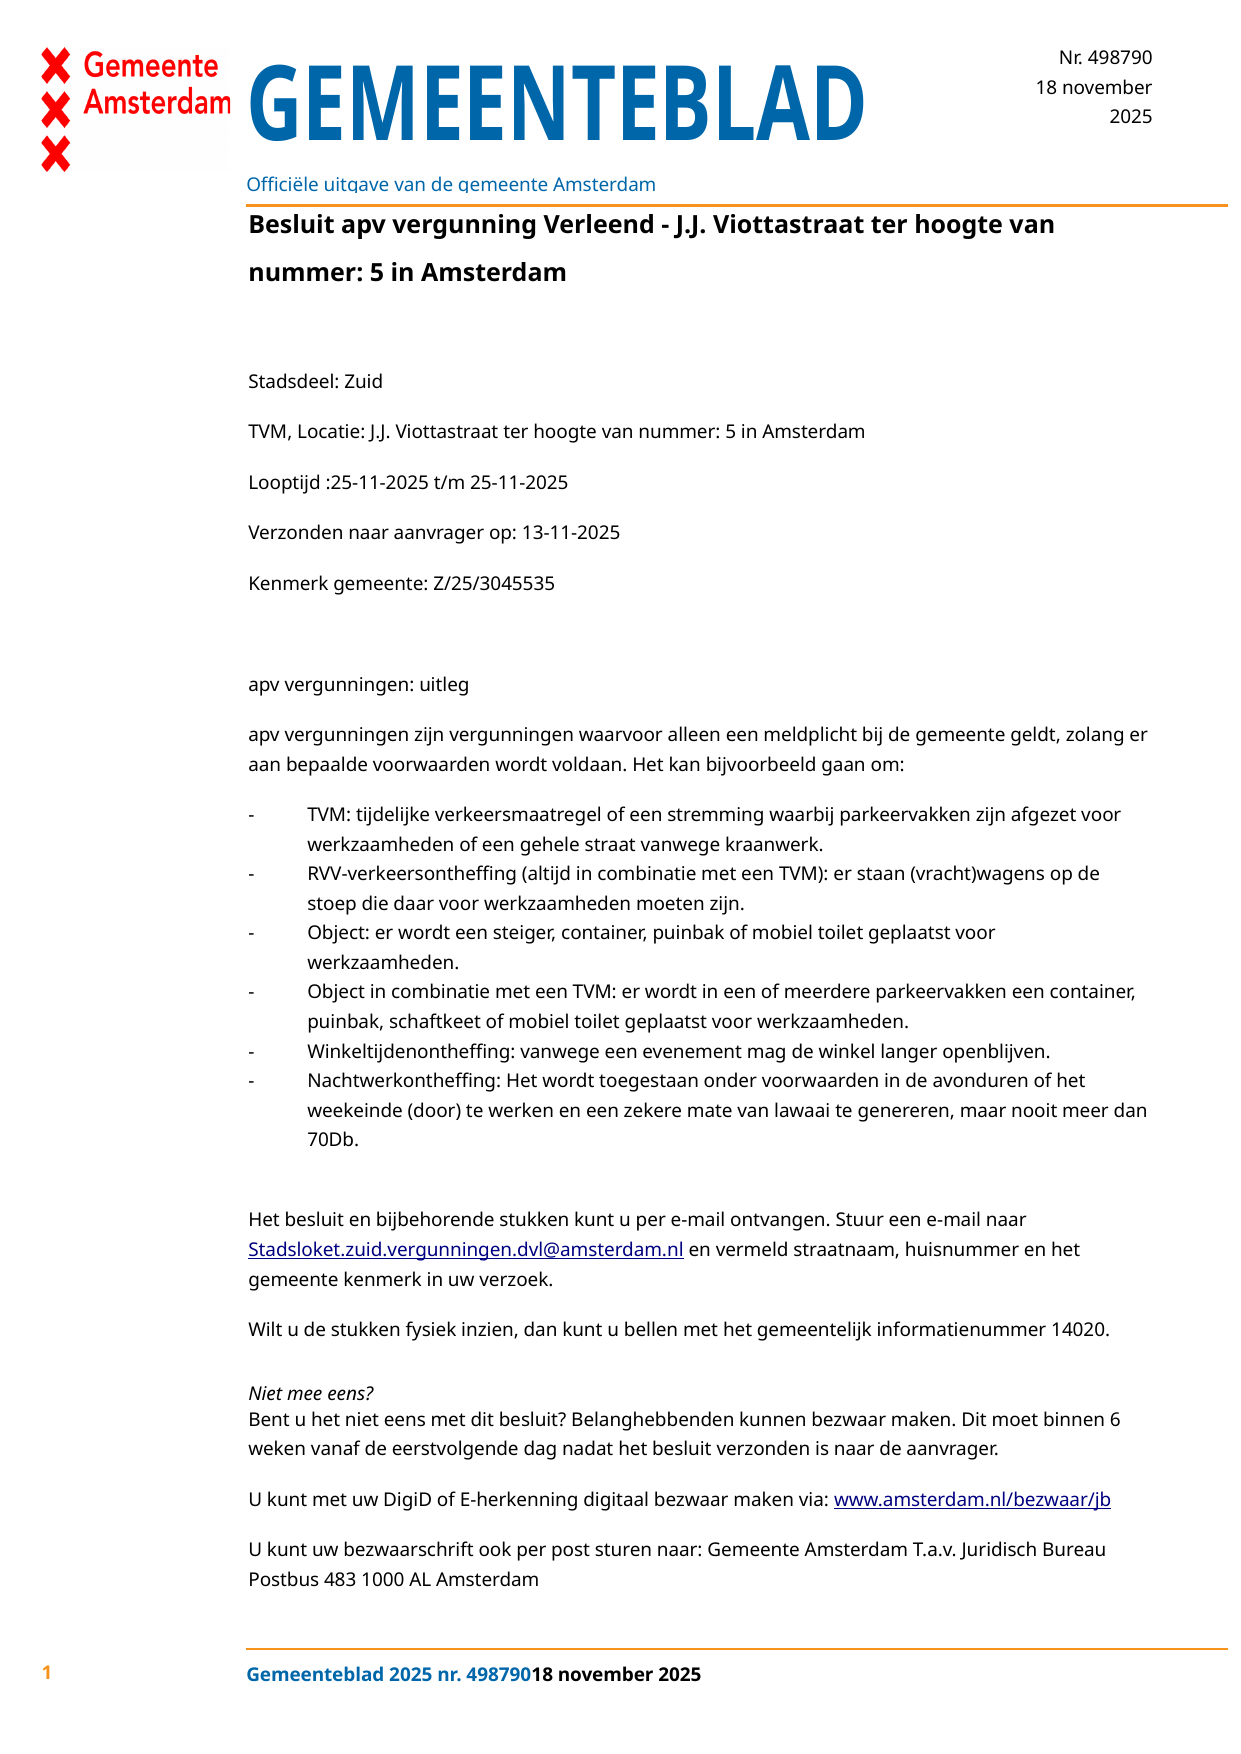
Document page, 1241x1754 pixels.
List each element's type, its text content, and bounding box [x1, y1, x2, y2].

text apv vergunningen: uitleg [248, 671, 1152, 697]
text U kunt met uw DigiD of E-herkenning digitaal bezwaar maken via: www.amsterdam.nl/bezwaar/jb [248, 1486, 1152, 1512]
text Het besluit en bijbehorende stukken kunt u per e-mail ontvangen. Stuur een e-mail naar Stadsloket.zuid.vergunningen.dvl@amsterdam.nl en vermeld straatnaam, huisnummer en het gemeente kenmerk in uw verzoek. [248, 1207, 1152, 1292]
text apv vergunningen zijn vergunningen waarvoor alleen een meldplicht bij de gemeente geldt, zolang er aan bepaalde voorwaarden wordt voldaan. Het kan bijvoorbeeld gaan om: [248, 721, 1152, 777]
text Besluit apv vergunning Verleend - J.J. Viottastraat ter hoogte van nummer: 5 in Amsterdam [248, 207, 1152, 288]
list Nachtwerkontheffing: Het wordt toegestaan onder voorwaarden in de avonduren of het weekeinde (door) te werken en een zekere mate van lawaai te genereren, maar nooit meer dan 70Db. [248, 1067, 1152, 1152]
list Object in combinatie met een TVM: er wordt in een of meerdere parkeervakken een container, puinbak, schaftkeet of mobiel toilet geplaatst voor werkzaamheden. [248, 979, 1152, 1034]
text Wilt u de stukken fysiek inzien, dan kunt u bellen met het gemeentelijk informatienummer 14020. [248, 1316, 1152, 1342]
list Object: er wordt een steiger, container, puinbak of mobiel toilet geplaatst voor werkzaamheden. [248, 919, 1152, 975]
list RVV-verkeersontheffing (altijd in combinatie met een TVM): er staan (vracht)wagens op de stoep die daar voor werkzaamheden moeten zijn. [248, 860, 1152, 916]
text Kenmerk gemeente: Z/25/3045535 [248, 570, 1152, 596]
list Winkeltijdenontheffing: vanwege een evenement mag de winkel langer openblijven. [248, 1038, 1152, 1064]
text Bent u het niet eens met dit besluit? Belanghebbenden kunnen bezwaar maken. Dit moet binnen 6 weken vanaf de eerstvolgende dag nadat het besluit verzonden is naar de aanvrager. [248, 1406, 1152, 1461]
picture [41, 47, 231, 172]
text U kunt uw bezwaarschrift ook per post sturen naar: Gemeente Amsterdam T.a.v. Juridisch Bureau Postbus 483 1000 AL Amsterdam [248, 1536, 1152, 1592]
text Niet mee eens? [248, 1380, 1152, 1406]
text TVM, Locatie: J.J. Viottastraat ter hoogte van nummer: 5 in Amsterdam [248, 419, 1152, 444]
text Verzonden naar aanvrager op: 13-11-2025 [248, 519, 1152, 545]
text Stadsdeel: Zuid [248, 368, 1152, 394]
text Looptijd :25-11-2025 t/m 25-11-2025 [248, 469, 1152, 495]
list TVM: tijdelijke verkeersmaatregel of een stremming waarbij parkeervakken zijn afgezet voor werkzaamheden of een gehele straat vanwege kraanwerk. [248, 801, 1152, 857]
